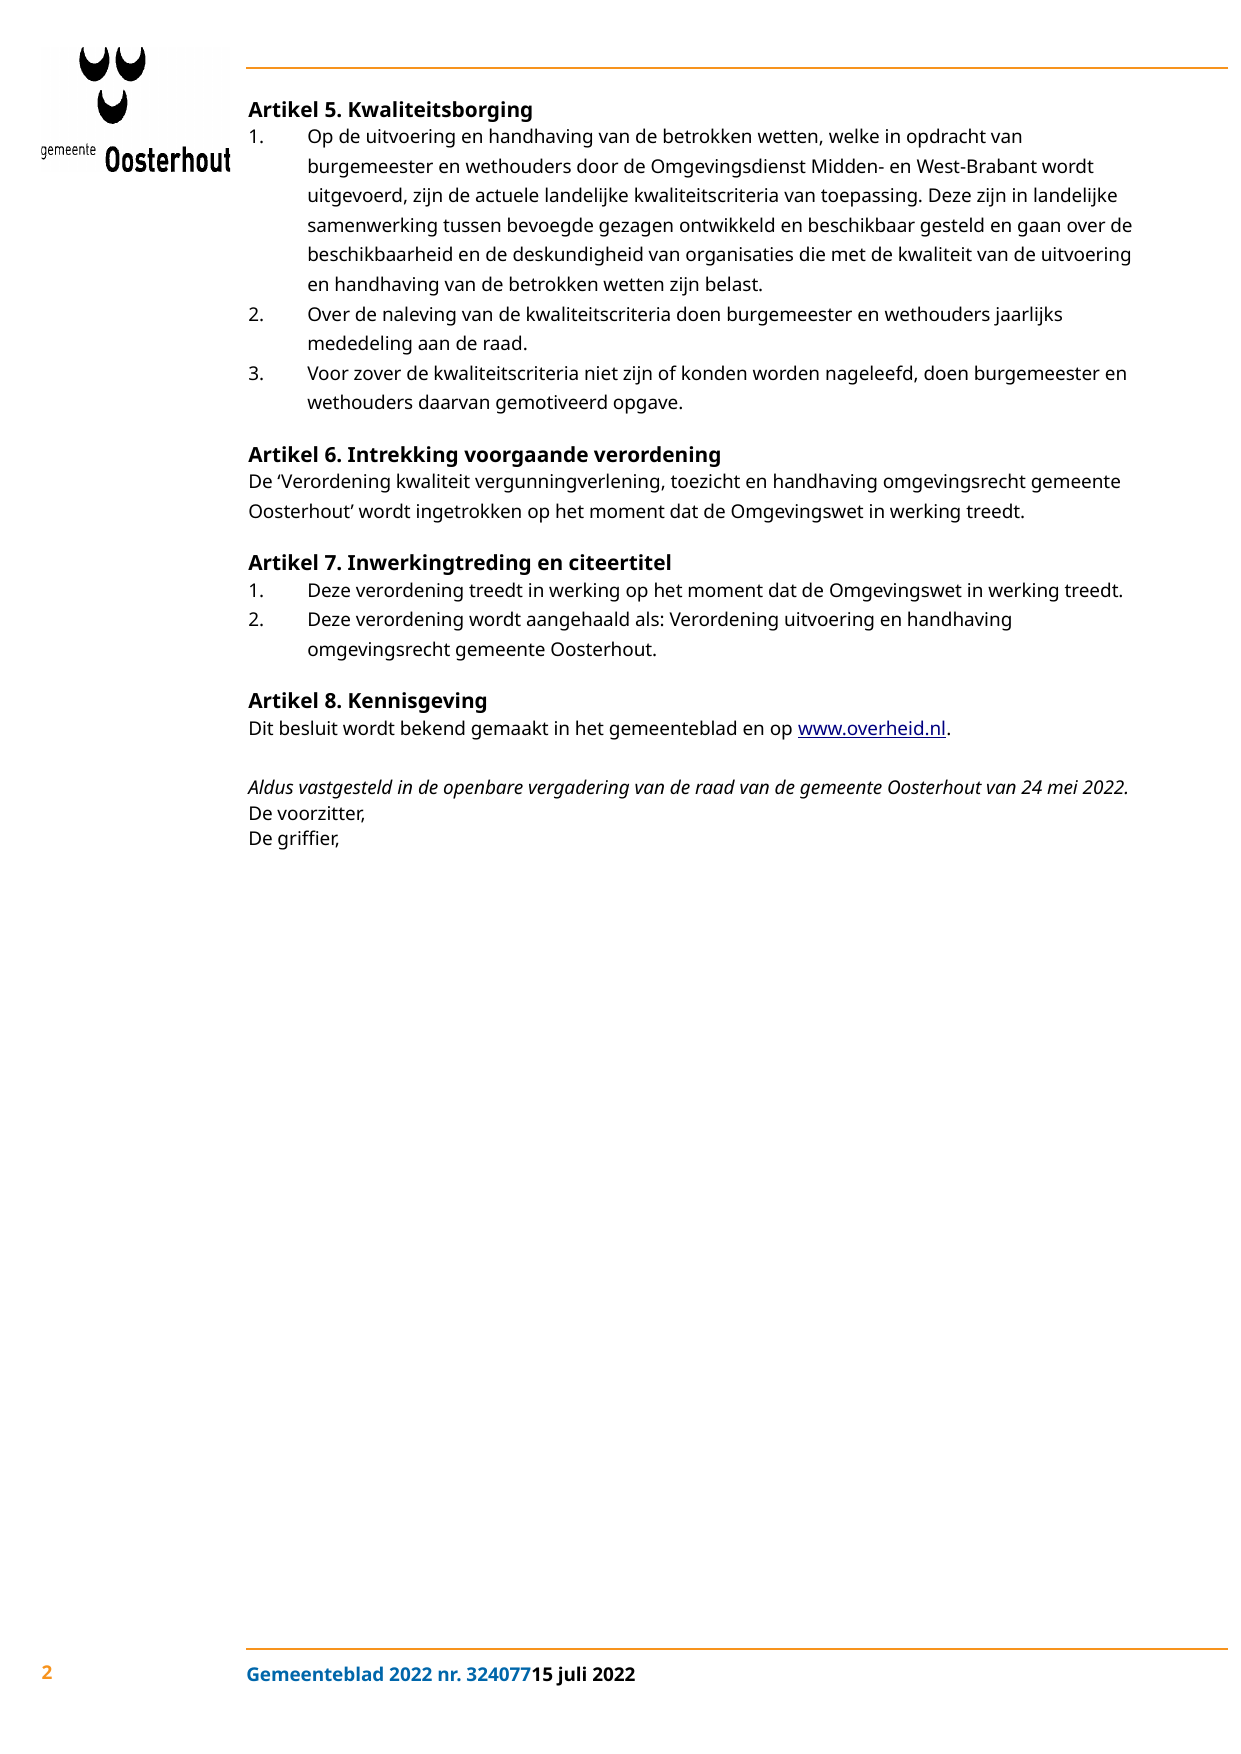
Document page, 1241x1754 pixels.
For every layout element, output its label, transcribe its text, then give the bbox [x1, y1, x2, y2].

list Deze verordening treedt in werking op het moment dat de Omgevingswet in werking treedt. [248, 577, 1152, 602]
list Deze verordening wordt aangehaald als: Verordening uitvoering en handhaving omgevingsrecht gemeente Oosterhout. [248, 606, 1152, 662]
text De griffier, [248, 825, 1152, 851]
text Dit besluit wordt bekend gemaakt in het gemeenteblad en op www.overheid.nl. [248, 715, 1152, 741]
text De voorzitter, [248, 800, 1152, 825]
text Aldus vastgesteld in de openbare vergadering van de raad van de gemeente Oosterhout van 24 mei 2022. [248, 774, 1152, 800]
list Op de uitvoering en handhaving van de betrokken wetten, welke in opdracht van burgemeester en wethouders door de Omgevingsdienst Midden- en West-Brabant wordt uitgevoerd, zijn de actuele landelijke kwaliteitscriteria van toepassing. Deze zijn in landelijke samenwerking tussen bevoegde gezagen ontwikkeld en beschikbaar gesteld en gaan over de beschikbaarheid en de deskundigheid van organisaties die met de kwaliteit van de uitvoering en handhaving van de betrokken wetten zijn belast. [248, 123, 1152, 297]
text Artikel 6. Intrekking voorgaande verordening [248, 440, 1152, 468]
text Artikel 8. Kennisgeving [248, 686, 1152, 715]
text Artikel 7. Inwerkingtreding en citeertitel [248, 548, 1152, 577]
text Artikel 5. Kwaliteitsborging [248, 95, 1152, 123]
list Over de naleving van de kwaliteitscriteria doen burgemeester en wethouders jaarlijks mededeling aan de raad. [248, 301, 1152, 356]
picture [41, 47, 231, 172]
text De ‘Verordening kwaliteit vergunningverlening, toezicht en handhaving omgevingsrecht gemeente Oosterhout’ wordt ingetrokken op het moment dat de Omgevingswet in werking treedt. [248, 468, 1152, 524]
list Voor zover de kwaliteitscriteria niet zijn of konden worden nageleefd, doen burgemeester en wethouders daarvan gemotiveerd opgave. [248, 360, 1152, 415]
